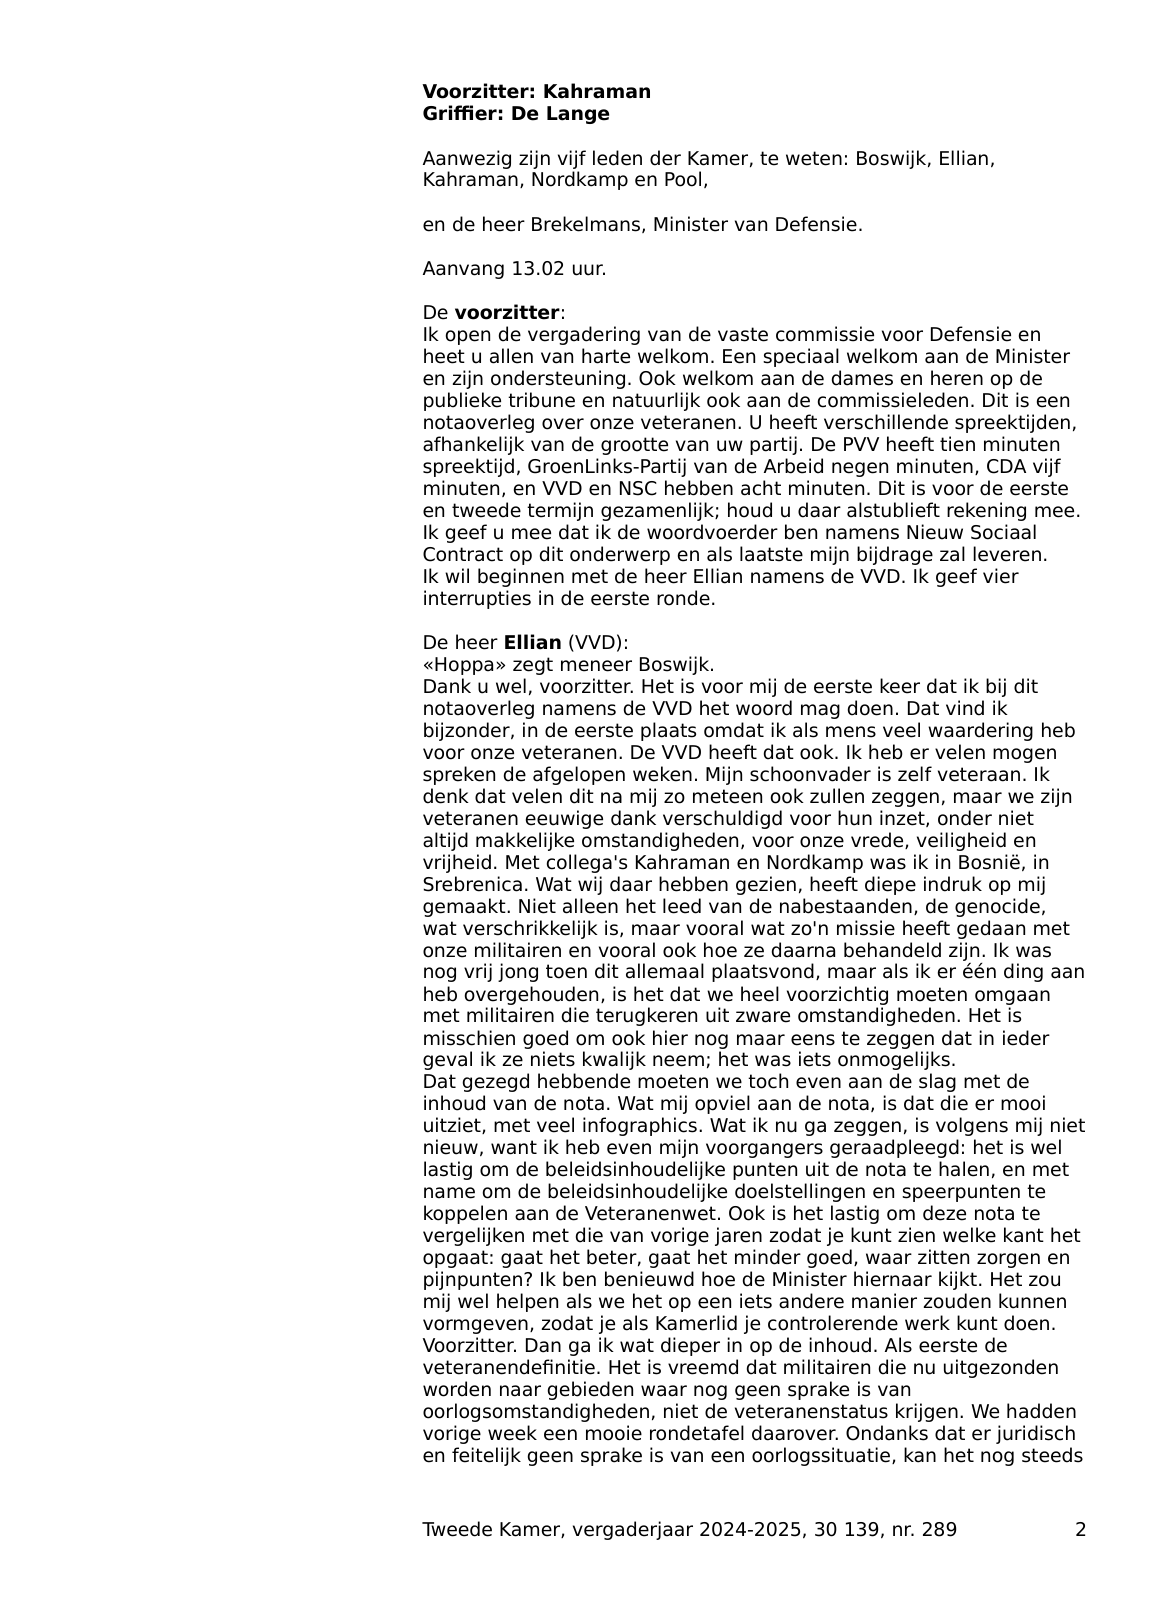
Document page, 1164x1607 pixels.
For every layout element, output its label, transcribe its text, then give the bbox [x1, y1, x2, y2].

text Voorzitter: Kahraman [422, 81, 1087, 103]
text Griffier: De Lange [422, 103, 1087, 125]
text Dat gezegd hebbende moeten we toch even aan de slag met de inhoud van de nota. Wat mij opviel aan de nota, is dat die er mooi uitziet, met veel infographics. Wat ik nu ga zeggen, is volgens mij niet nieuw, want ik heb even mijn voorgangers geraadpleegd: het is wel lastig om de beleidsinhoudelijke punten uit de nota te halen, en met name om de beleidsinhoudelijke doelstellingen en speerpunten te koppelen aan de Veteranenwet. Ook is het lastig om deze nota te vergelijken met die van vorige jaren zodat je kunt zien welke kant het opgaat: gaat het beter, gaat het minder goed, waar zitten zorgen en pijnpunten? Ik ben benieuwd hoe de Minister hiernaar kijkt. Het zou mij wel helpen als we het op een iets andere manier zouden kunnen vormgeven, zodat je als Kamerlid je controlerende werk kunt doen. [422, 1071, 1087, 1335]
text De heer Ellian (VVD): [422, 632, 1087, 654]
text Aanvang 13.02 uur. [422, 258, 1087, 280]
text De voorzitter: [422, 302, 1087, 324]
text Ik open de vergadering van de vaste commissie voor Defensie en heet u allen van harte welkom. Een speciaal welkom aan de Minister en zijn ondersteuning. Ook welkom aan de dames en heren op de publieke tribune en natuurlijk ook aan de commissieleden. Dit is een notaoverleg over onze veteranen. U heeft verschillende spreektijden, afhankelijk van de grootte van uw partij. De PVV heeft tien minuten spreektijd, GroenLinks-Partij van de Arbeid negen minuten, CDA vijf minuten, en VVD en NSC hebben acht minuten. Dit is voor de eerste en tweede termijn gezamenlijk; houd u daar alstublieft rekening mee. Ik geef u mee dat ik de woordvoerder ben namens Nieuw Sociaal Contract op dit onderwerp en als laatste mijn bijdrage zal leveren. [422, 324, 1087, 566]
text Voorzitter. Dan ga ik wat dieper in op de inhoud. Als eerste de veteranendefinitie. Het is vreemd dat militairen die nu uitgezonden worden naar gebieden waar nog geen sprake is van oorlogsomstandigheden, niet de veteranenstatus krijgen. We hadden vorige week een mooie rondetafel daarover. Ondanks dat er juridisch en feitelijk geen sprake is van een oorlogssituatie, kan het nog steeds [422, 1335, 1087, 1467]
text Aanwezig zijn vijf leden der Kamer, te weten: Boswijk, Ellian, Kahraman, Nordkamp en Pool, [422, 147, 1087, 191]
text Dank u wel, voorzitter. Het is voor mij de eerste keer dat ik bij dit notaoverleg namens de VVD het woord mag doen. Dat vind ik bijzonder, in de eerste plaats omdat ik als mens veel waardering heb voor onze veteranen. De VVD heeft dat ook. Ik heb er velen mogen spreken de afgelopen weken. Mijn schoonvader is zelf veteraan. Ik denk dat velen dit na mij zo meteen ook zullen zeggen, maar we zijn veteranen eeuwige dank verschuldigd voor hun inzet, onder niet altijd makkelijke omstandigheden, voor onze vrede, veiligheid en vrijheid. Met collega's Kahraman en Nordkamp was ik in Bosnië, in Srebrenica. Wat wij daar hebben gezien, heeft diepe indruk op mij gemaakt. Niet alleen het leed van de nabestaanden, de genocide, wat verschrikkelijk is, maar vooral wat zo'n missie heeft gedaan met onze militairen en vooral ook hoe ze daarna behandeld zijn. Ik was nog vrij jong toen dit allemaal plaatsvond, maar als ik er één ding aan heb overgehouden, is het dat we heel voorzichtig moeten omgaan met militairen die terugkeren uit zware omstandigheden. Het is misschien goed om ook hier nog maar eens te zeggen dat in ieder geval ik ze niets kwalijk neem; het was iets onmogelijks. [422, 676, 1087, 1071]
text en de heer Brekelmans, Minister van Defensie. [422, 213, 1087, 236]
text «Hoppa» zegt meneer Boswijk. [422, 654, 1087, 676]
text Ik wil beginnen met de heer Ellian namens de VVD. Ik geef vier interrupties in de eerste ronde. [422, 566, 1087, 609]
